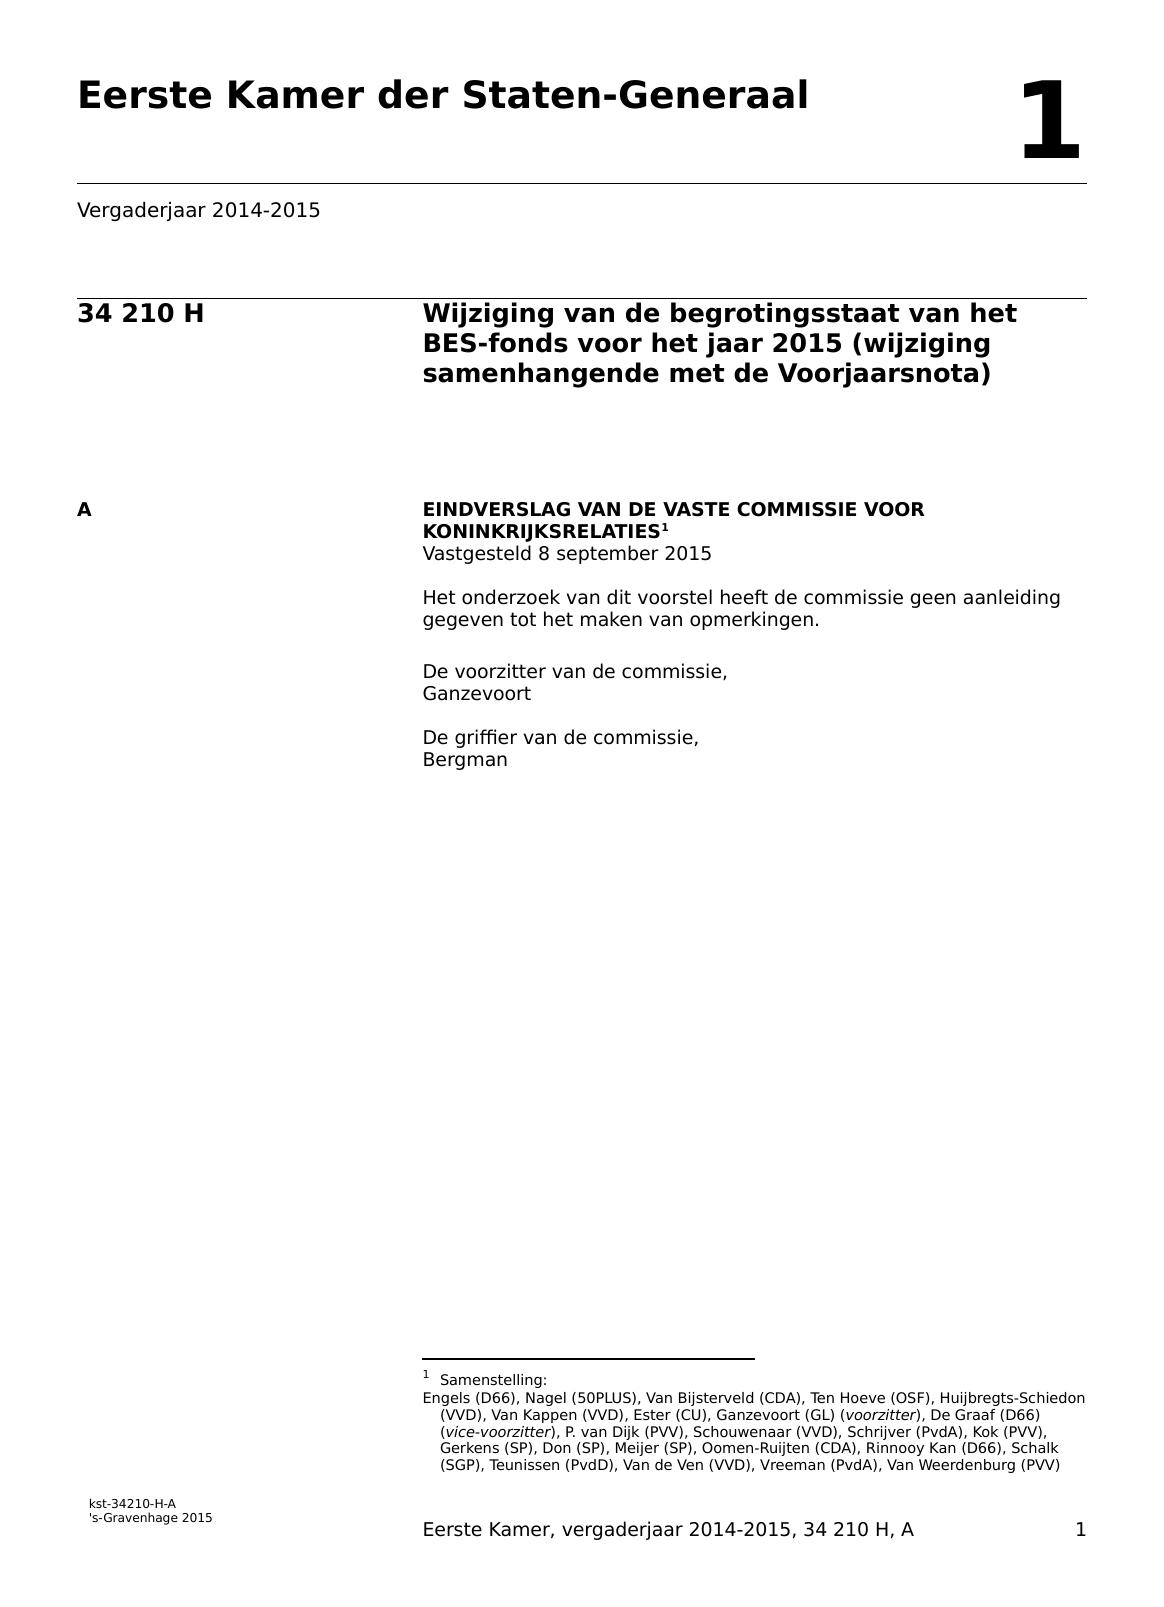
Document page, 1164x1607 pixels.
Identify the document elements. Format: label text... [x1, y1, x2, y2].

subtitle 34 210 H Wijziging van de begrotingsstaat van het BES-fonds voor het jaar 2015 (wijziging samenhangende met de Voorjaarsnota) [77, 299, 1087, 388]
text 's-Gravenhage 2015 [88, 1511, 323, 1525]
text De griffier van de commissie, Bergman [422, 727, 1087, 771]
subtitle A EINDVERSLAG VAN DE VASTE COMMISSIE VOOR KONINKRIJKSRELATIES [77, 499, 1087, 543]
table_header Eerste Kamer der Staten-Generaal [77, 59, 886, 183]
table_header 1 [886, 59, 1087, 183]
text Samenstelling: [422, 1368, 1087, 1390]
text Vastgesteld 8 september 2015 [422, 543, 1087, 565]
text Het onderzoek van dit voorstel heeft de commissie geen aanleiding gegeven tot het maken van opmerkingen. [422, 587, 1087, 631]
text kst-34210-H-A [88, 1497, 323, 1511]
table_cell Vergaderjaar 2014-2015 [77, 184, 1087, 298]
text De voorzitter van de commissie, Ganzevoort [422, 661, 1087, 705]
text Engels (D66), Nagel (50PLUS), Van Bijsterveld (CDA), Ten Hoeve (OSF), Huijbregts-Schiedon (VVD), Van Kappen (VVD), Ester (CU), Ganzevoort (GL) (voorzitter), De Graaf (D66) (vice-voorzitter), P. van Dijk (PVV), Schouwenaar (VVD), Schrijver (PvdA), Kok (PVV), Gerkens (SP), Don (SP), Meijer (SP), Oomen-Ruijten (CDA), Rinnooy Kan (D66), Schalk (SGP), Teunissen (PvdD), Van de Ven (VVD), Vreeman (PvdA), Van Weerdenburg (PVV) [422, 1390, 1087, 1474]
